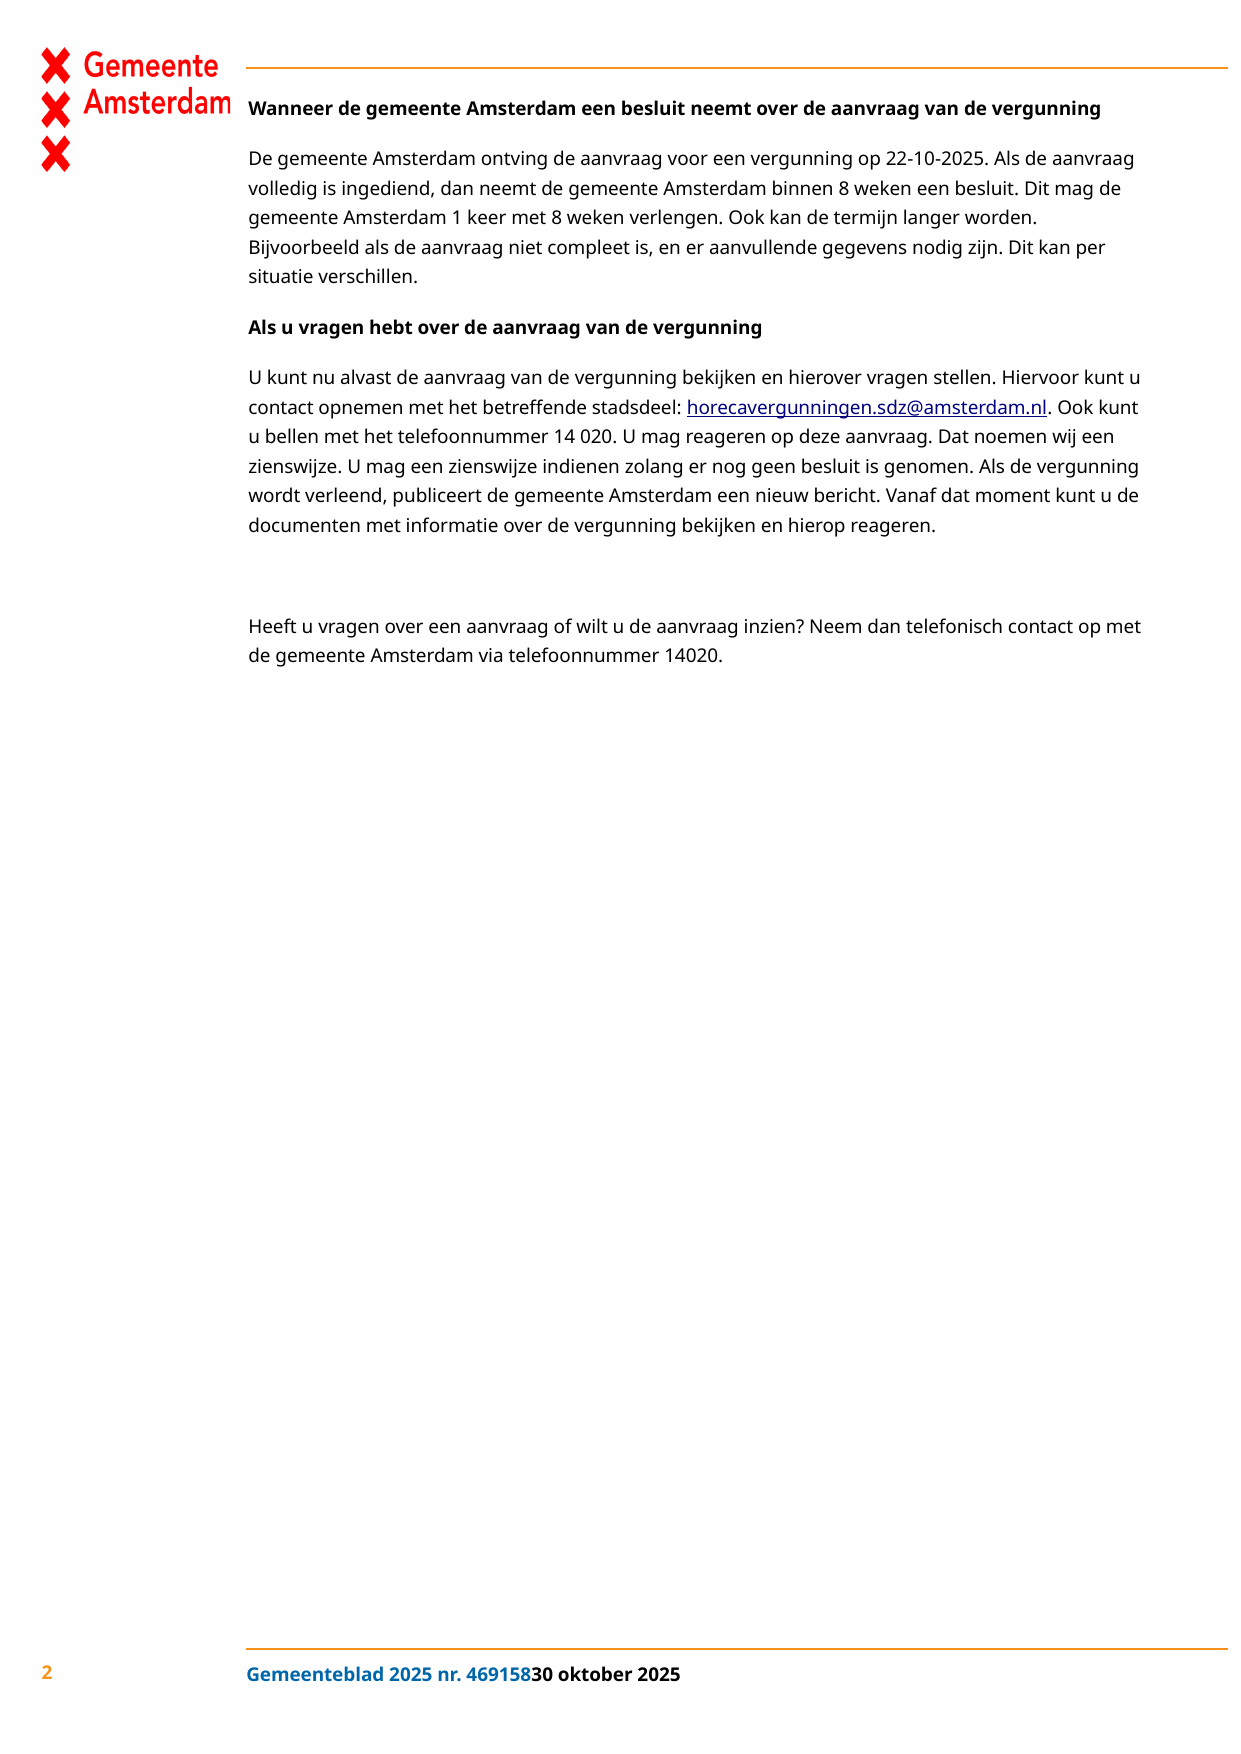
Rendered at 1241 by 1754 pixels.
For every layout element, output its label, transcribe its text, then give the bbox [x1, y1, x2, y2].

text Heeft u vragen over een aanvraag of wilt u de aanvraag inzien? Neem dan telefonisch contact op met de gemeente Amsterdam via telefoonnummer 14020. [248, 613, 1152, 668]
text De gemeente Amsterdam ontving de aanvraag voor een vergunning op 22-10-2025. Als de aanvraag volledig is ingediend, dan neemt de gemeente Amsterdam binnen 8 weken een besluit. Dit mag de gemeente Amsterdam 1 keer met 8 weken verlengen. Ook kan de termijn langer worden. Bijvoorbeeld als de aanvraag niet compleet is, en er aanvullende gegevens nodig zijn. Dit kan per situatie verschillen. [248, 145, 1152, 289]
text U kunt nu alvast de aanvraag van de vergunning bekijken en hierover vragen stellen. Hiervoor kunt u contact opnemen met het betreffende stadsdeel: horecavergunningen.sdz@amsterdam.nl. Ook kunt u bellen met het telefoonnummer 14 020. U mag reageren op deze aanvraag. Dat noemen wij een zienswijze. U mag een zienswijze indienen zolang er nog geen besluit is genomen. Als de vergunning wordt verleend, publiceert de gemeente Amsterdam een nieuw bericht. Vanaf dat moment kunt u de documenten met informatie over de vergunning bekijken en hierop reageren. [248, 364, 1152, 538]
text Wanneer de gemeente Amsterdam een besluit neemt over de aanvraag van de vergunning [248, 95, 1152, 121]
picture [41, 47, 231, 172]
text Als u vragen hebt over de aanvraag van de vergunning [248, 314, 1152, 340]
